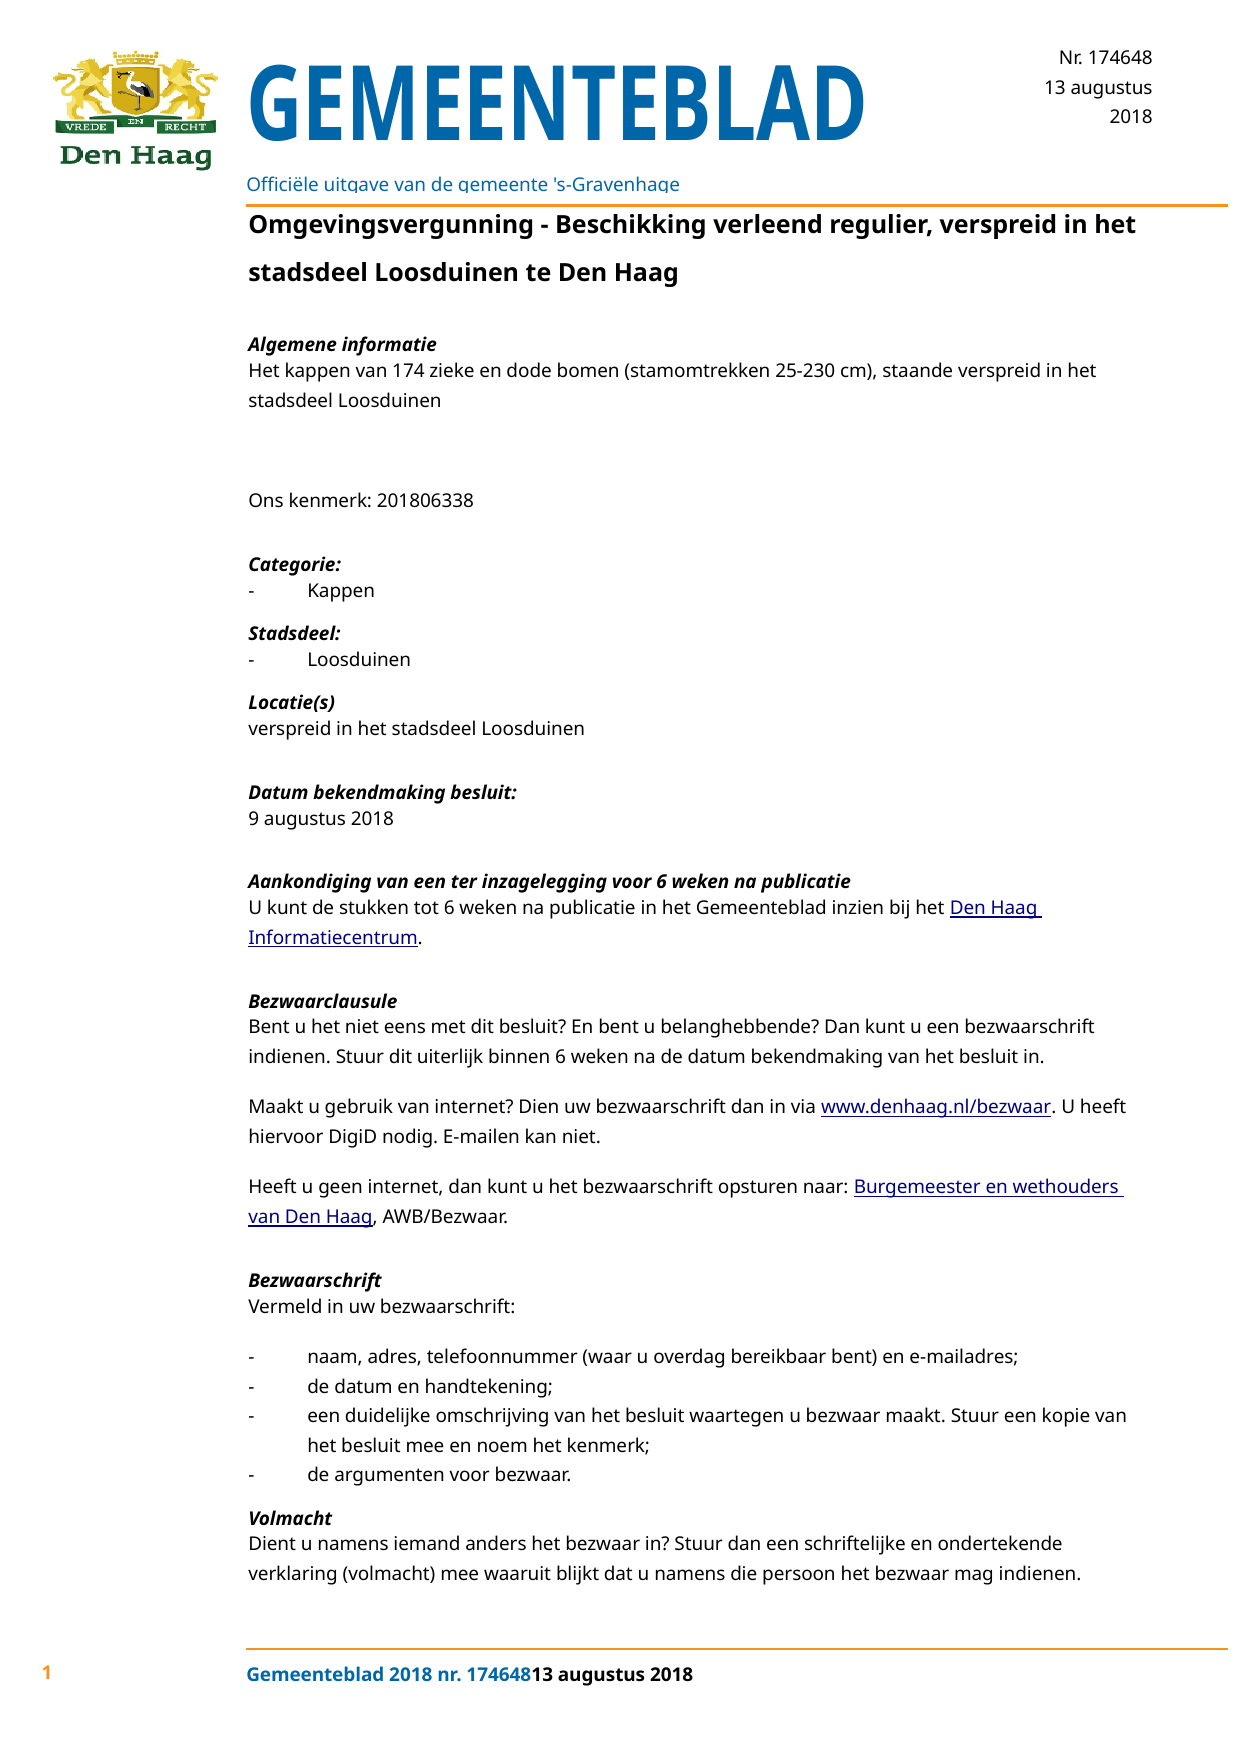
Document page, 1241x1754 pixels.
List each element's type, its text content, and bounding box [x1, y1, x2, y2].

list de argumenten voor bezwaar. [248, 1462, 1152, 1487]
text Volmacht [248, 1505, 1152, 1531]
list naam, adres, telefoonnummer (waar u overdag bereikbaar bent) en e-mailadres; [248, 1343, 1152, 1369]
text Locatie(s) [248, 689, 1152, 715]
text Datum bekendmaking besluit: [248, 779, 1152, 805]
text Maakt u gebruik van internet? Dien uw bezwaarschrift dan in via www.denhaag.nl/bezwaar. U heeft hiervoor DigiD nodig. E-mailen kan niet. [248, 1094, 1152, 1149]
text Ons kenmerk: 201806338 [248, 488, 1152, 513]
list Loosduinen [248, 646, 1152, 672]
text verspreid in het stadsdeel Loosduinen [248, 715, 1152, 741]
list Kappen [248, 577, 1152, 603]
text Heeft u geen internet, dan kunt u het bezwaarschrift opsturen naar: Burgemeester en wethouders van Den Haag, AWB/Bezwaar. [248, 1174, 1152, 1229]
text Categorie: [248, 552, 1152, 577]
text U kunt de stukken tot 6 weken na publicatie in het Gemeenteblad inzien bij het Den Haag Informatiecentrum. [248, 894, 1152, 950]
text Dient u namens iemand anders het bezwaar in? Stuur dan een schriftelijke en ondertekende verklaring (volmacht) mee waaruit blijkt dat u namens die persoon het bezwaar mag indienen. [248, 1531, 1152, 1586]
text 9 augustus 2018 [248, 805, 1152, 830]
text Bezwaarclausule [248, 988, 1152, 1014]
list de datum en handtekening; [248, 1373, 1152, 1399]
text Algemene informatie [248, 331, 1152, 357]
text Aankondiging van een ter inzagelegging voor 6 weken na publicatie [248, 869, 1152, 894]
text Omgevingsvergunning - Beschikking verleend regulier, verspreid in het stadsdeel Loosduinen te Den Haag [248, 207, 1152, 288]
text Bezwaarschrift [248, 1267, 1152, 1293]
list een duidelijke omschrijving van het besluit waartegen u bezwaar maakt. Stuur een kopie van het besluit mee en noem het kenmerk; [248, 1402, 1152, 1458]
picture [41, 47, 231, 172]
text Stadsdeel: [248, 620, 1152, 646]
text Bent u het niet eens met dit besluit? En bent u belanghebbende? Dan kunt u een bezwaarschrift indienen. Stuur dit uiterlijk binnen 6 weken na de datum bekendmaking van het besluit in. [248, 1014, 1152, 1069]
text Het kappen van 174 zieke en dode bomen (stamomtrekken 25-230 cm), staande verspreid in het stadsdeel Loosduinen [248, 357, 1152, 412]
text Vermeld in uw bezwaarschrift: [248, 1293, 1152, 1319]
